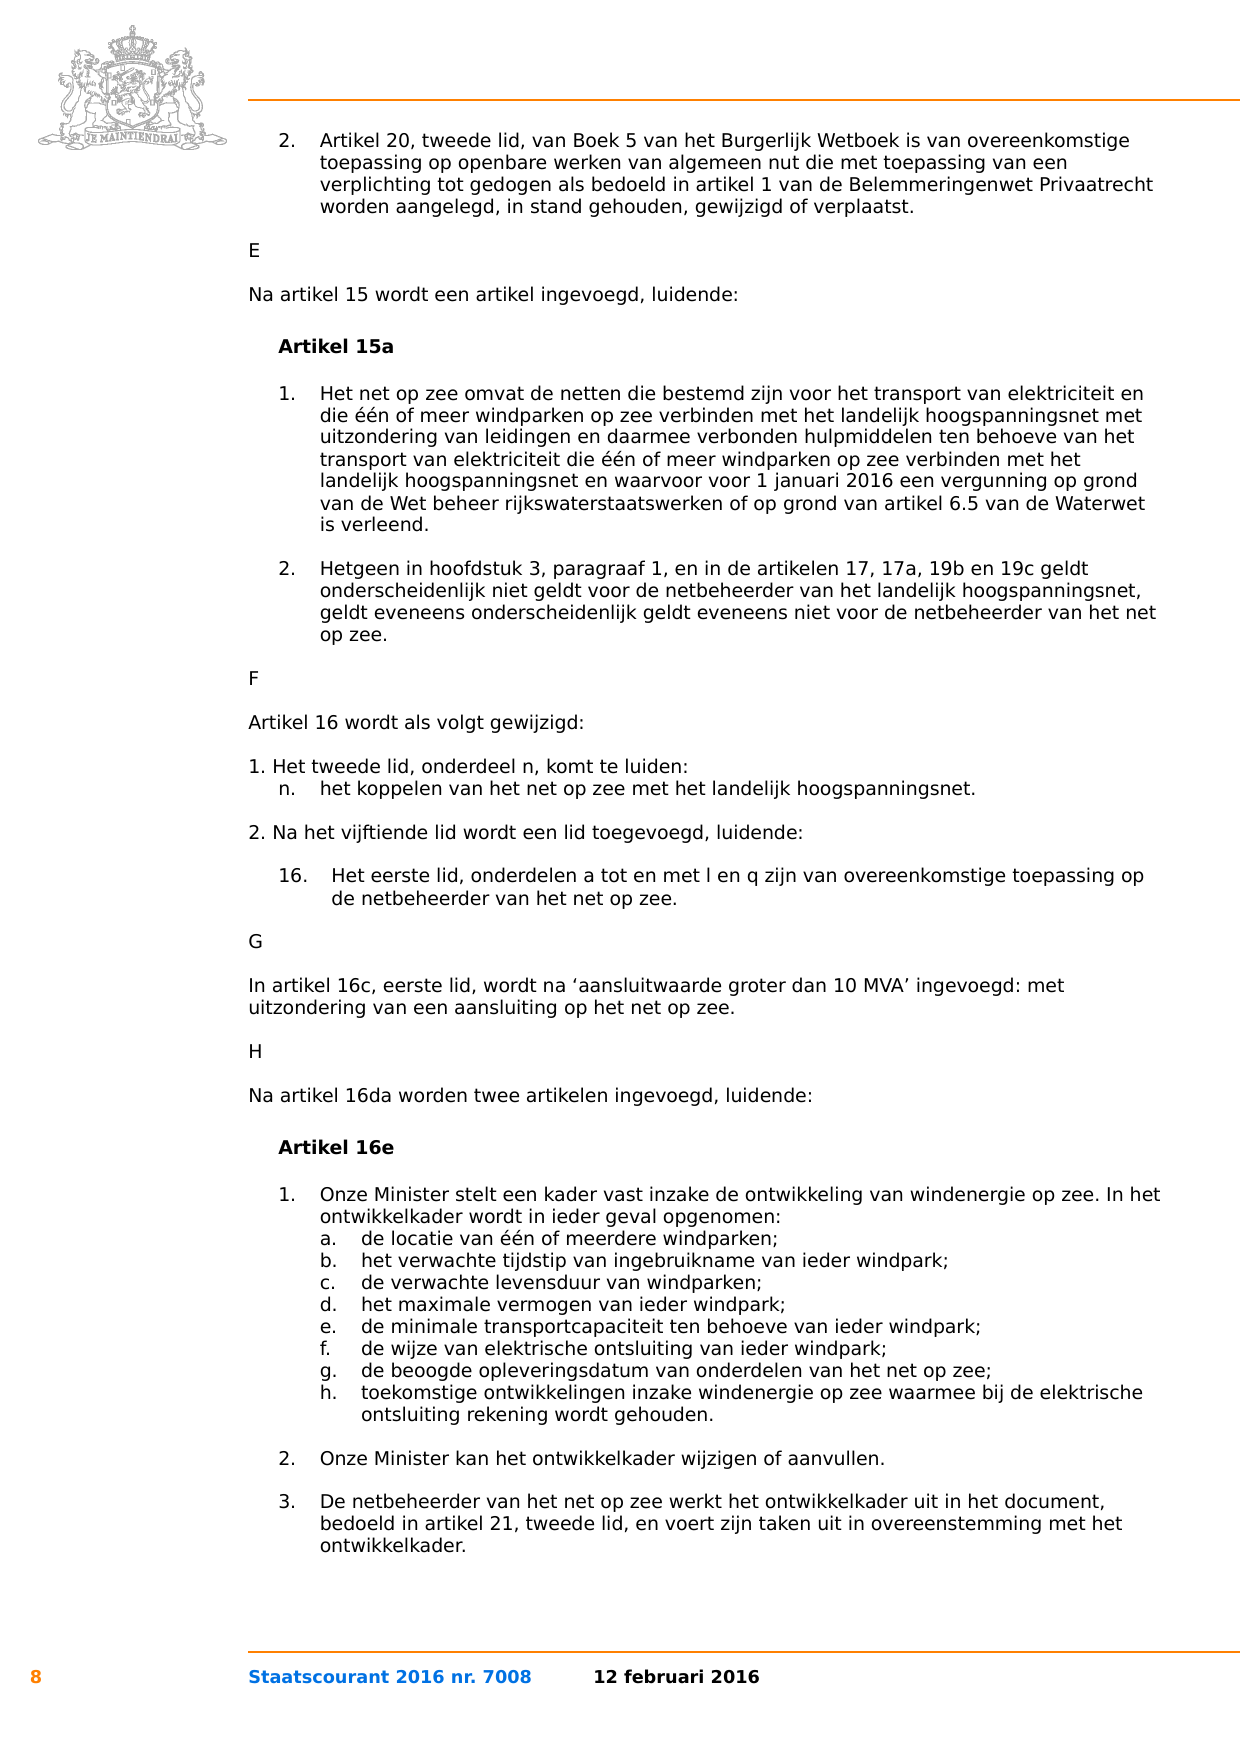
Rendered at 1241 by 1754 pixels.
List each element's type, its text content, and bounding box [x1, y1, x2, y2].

text 2. Onze Minister kan het ontwikkelkader wijzigen of aanvullen. [278, 1447, 1163, 1469]
subtitle Artikel 15a [278, 336, 1163, 357]
text f. de wijze van elektrische ontsluiting van ieder windpark; [319, 1338, 1163, 1359]
text 1. Onze Minister stelt een kader vast inzake de ontwikkeling van windenergie op zee. In het ontwikkelkader wordt in ieder geval opgenomen: [278, 1184, 1163, 1228]
text 2. Artikel 20, tweede lid, van Boek 5 van het Burgerlijk Wetboek is van overeenkomstige toepassing op openbare werken van algemeen nut die met toepassing van een verplichting tot gedogen als bedoeld in artikel 1 van de Belemmeringenwet Privaatrecht worden aangelegd, in stand gehouden, gewijzigd of verplaatst. [278, 130, 1163, 218]
text E [248, 240, 1163, 262]
text Artikel 16 wordt als volgt gewijzigd: [248, 712, 1163, 734]
text g. de beoogde opleveringsdatum van onderdelen van het net op zee; [319, 1359, 1163, 1382]
text Na artikel 15 wordt een artikel ingevoegd, luidende: [248, 283, 1163, 306]
text G [248, 931, 1163, 953]
text In artikel 16c, eerste lid, wordt na ‘aansluitwaarde groter dan 10 MVA’ ingevoegd: met uitzondering van een aansluiting op het net op zee. [248, 975, 1163, 1019]
text n. het koppelen van het net op zee met het landelijk hoogspanningsnet. [278, 778, 1163, 800]
text F [248, 668, 1163, 690]
text h. toekomstige ontwikkelingen inzake windenergie op zee waarmee bij de elektrische ontsluiting rekening wordt gehouden. [319, 1382, 1163, 1426]
text 1. Het net op zee omvat de netten die bestemd zijn voor het transport van elektriciteit en die één of meer windparken op zee verbinden met het landelijk hoogspanningsnet met uitzondering van leidingen en daarmee verbonden hulpmiddelen ten behoeve van het transport van elektriciteit die één of meer windparken op zee verbinden met het landelijk hoogspanningsnet en waarvoor voor 1 januari 2016 een vergunning op grond van de Wet beheer rijkswaterstaatswerken of op grond van artikel 6.5 van de Waterwet is verleend. [278, 382, 1163, 536]
text 2. Hetgeen in hoofdstuk 3, paragraaf 1, en in de artikelen 17, 17a, 19b en 19c geldt onderscheidenlijk niet geldt voor de netbeheerder van het landelijk hoogspanningsnet, geldt eveneens onderscheidenlijk geldt eveneens niet voor de netbeheerder van het net op zee. [278, 558, 1163, 646]
text H [248, 1041, 1163, 1063]
text Na artikel 16da worden twee artikelen ingevoegd, luidende: [248, 1085, 1163, 1107]
text a. de locatie van één of meerdere windparken; [319, 1228, 1163, 1250]
text 3. De netbeheerder van het net op zee werkt het ontwikkelkader uit in het document, bedoeld in artikel 21, tweede lid, en voert zijn taken uit in overeenstemming met het ontwikkelkader. [278, 1491, 1163, 1557]
text d. het maximale vermogen van ieder windpark; [319, 1294, 1163, 1316]
text c. de verwachte levensduur van windparken; [319, 1272, 1163, 1294]
text 16. Het eerste lid, onderdelen a tot en met l en q zijn van overeenkomstige toepassing op de netbeheerder van het net op zee. [278, 865, 1163, 909]
text 2. Na het vijftiende lid wordt een lid toegevoegd, luidende: [248, 822, 1163, 843]
text 1. Het tweede lid, onderdeel n, komt te luiden: [248, 756, 1163, 778]
picture [38, 25, 227, 150]
text e. de minimale transportcapaciteit ten behoeve van ieder windpark; [319, 1316, 1163, 1338]
text b. het verwachte tijdstip van ingebruikname van ieder windpark; [319, 1250, 1163, 1272]
subtitle Artikel 16e [278, 1137, 1163, 1159]
